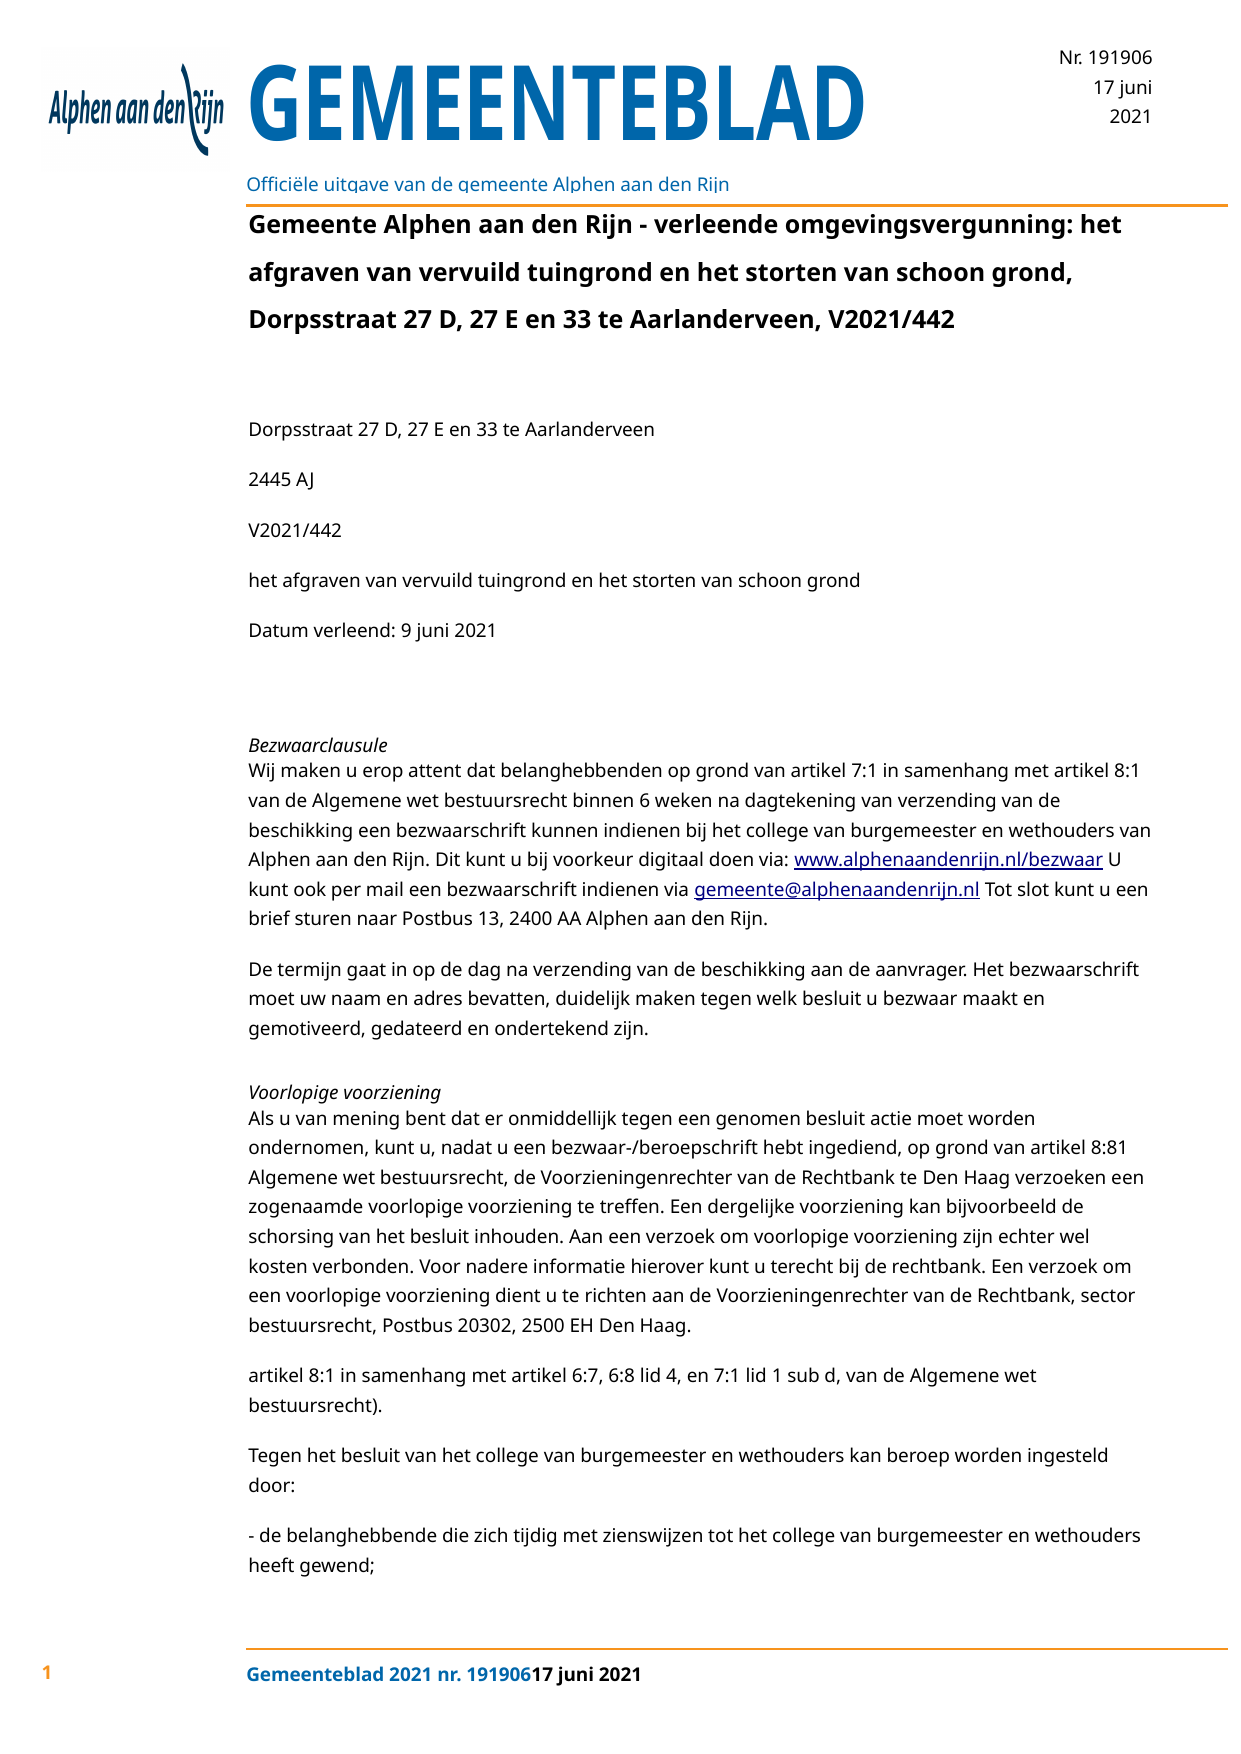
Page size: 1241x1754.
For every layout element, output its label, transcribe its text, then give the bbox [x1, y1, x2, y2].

text het afgraven van vervuild tuingrond en het storten van schoon grond [248, 567, 1152, 593]
text artikel 8:1 in samenhang met artikel 6:7, 6:8 lid 4, en 7:1 lid 1 sub d, van de Algemene wet bestuursrecht). [248, 1362, 1152, 1418]
text Wij maken u erop attent dat belanghebbenden op grond van artikel 7:1 in samenhang met artikel 8:1 van de Algemene wet bestuursrecht binnen 6 weken na dagtekening van verzending van de beschikking een bezwaarschrift kunnen indienen bij het college van burgemeester en wethouders van Alphen aan den Rijn. Dit kunt u bij voorkeur digitaal doen via: www.alphenaandenrijn.nl/bezwaar U kunt ook per mail een bezwaarschrift indienen via gemeente@alphenaandenrijn.nl Tot slot kunt u een brief sturen naar Postbus 13, 2400 AA Alphen aan den Rijn. [248, 758, 1152, 931]
text V2021/442 [248, 517, 1152, 542]
text Gemeente Alphen aan den Rijn - verleende omgevingsvergunning: het afgraven van vervuild tuingrond en het storten van schoon grond, Dorpsstraat 27 D, 27 E en 33 te Aarlanderveen, V2021/442 [248, 207, 1152, 336]
text Tegen het besluit van het college van burgemeester en wethouders kan beroep worden ingesteld door: [248, 1442, 1152, 1498]
text Bezwaarclausule [248, 732, 1152, 758]
text Datum verleend: 9 juni 2021 [248, 618, 1152, 643]
text De termijn gaat in op de dag na verzending van de beschikking aan de aanvrager. Het bezwaarschrift moet uw naam en adres bevatten, duidelijk maken tegen welk besluit u bezwaar maakt en gemotiveerd, gedateerd en ondertekend zijn. [248, 956, 1152, 1041]
text Voorlopige voorziening [248, 1079, 1152, 1105]
text Als u van mening bent dat er onmiddellijk tegen een genomen besluit actie moet worden ondernomen, kunt u, nadat u een bezwaar-/beroepschrift hebt ingediend, op grond van artikel 8:81 Algemene wet bestuursrecht, de Voorzieningenrechter van de Rechtbank te Den Haag verzoeken een zogenaamde voorlopige voorziening te treffen. Een dergelijke voorziening kan bijvoorbeeld de schorsing van het besluit inhouden. Aan een verzoek om voorlopige voorziening zijn echter wel kosten verbonden. Voor nadere informatie hierover kunt u terecht bij de rechtbank. Een verzoek om een voorlopige voorziening dient u te richten aan de Voorzieningenrechter van de Rechtbank, sector bestuursrecht, Postbus 20302, 2500 EH Den Haag. [248, 1105, 1152, 1338]
text 2445 AJ [248, 466, 1152, 492]
text - de belanghebbende die zich tijdig met zienswijzen tot het college van burgemeester en wethouders heeft gewend; [248, 1522, 1152, 1578]
picture [41, 47, 231, 172]
text Dorpsstraat 27 D, 27 E en 33 te Aarlanderveen [248, 416, 1152, 442]
